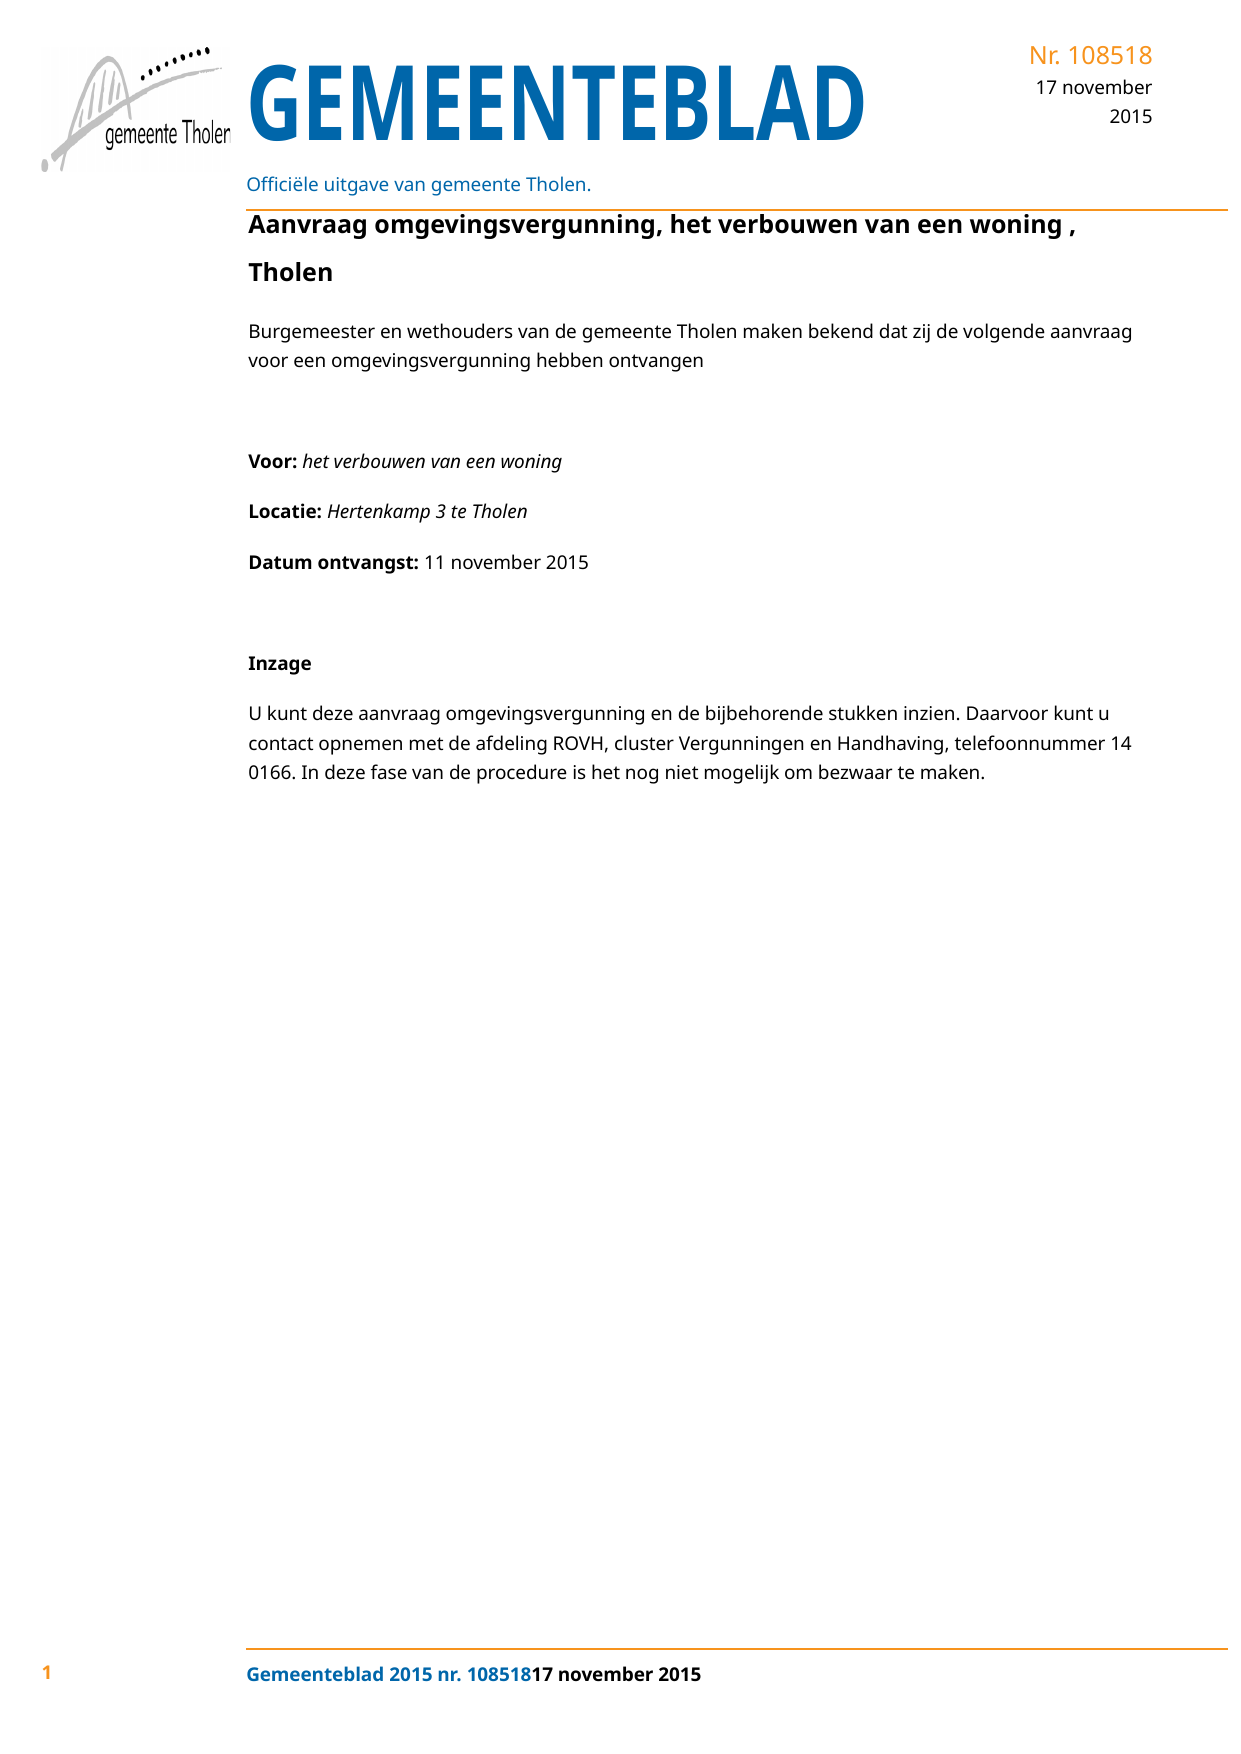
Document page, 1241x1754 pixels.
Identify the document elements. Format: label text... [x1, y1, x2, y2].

picture [41, 47, 231, 172]
text Locatie: Hertenkamp 3 te Tholen [248, 499, 1152, 524]
text Inzage [248, 650, 1152, 676]
text Aanvraag omgevingsvergunning, het verbouwen van een woning , Tholen [248, 211, 1152, 288]
text Voor: het verbouwen van een woning [248, 448, 1152, 474]
text U kunt deze aanvraag omgevingsvergunning en de bijbehorende stukken inzien. Daarvoor kunt u contact opnemen met de afdeling ROVH, cluster Vergunningen en Handhaving, telefoonnummer 14 0166. In deze fase van de procedure is het nog niet mogelijk om bezwaar te maken. [248, 700, 1152, 785]
text Burgemeester en wethouders van de gemeente Tholen maken bekend dat zij de volgende aanvraag voor een omgevingsvergunning hebben ontvangen [248, 318, 1152, 373]
text Datum ontvangst: 11 november 2015 [248, 549, 1152, 575]
